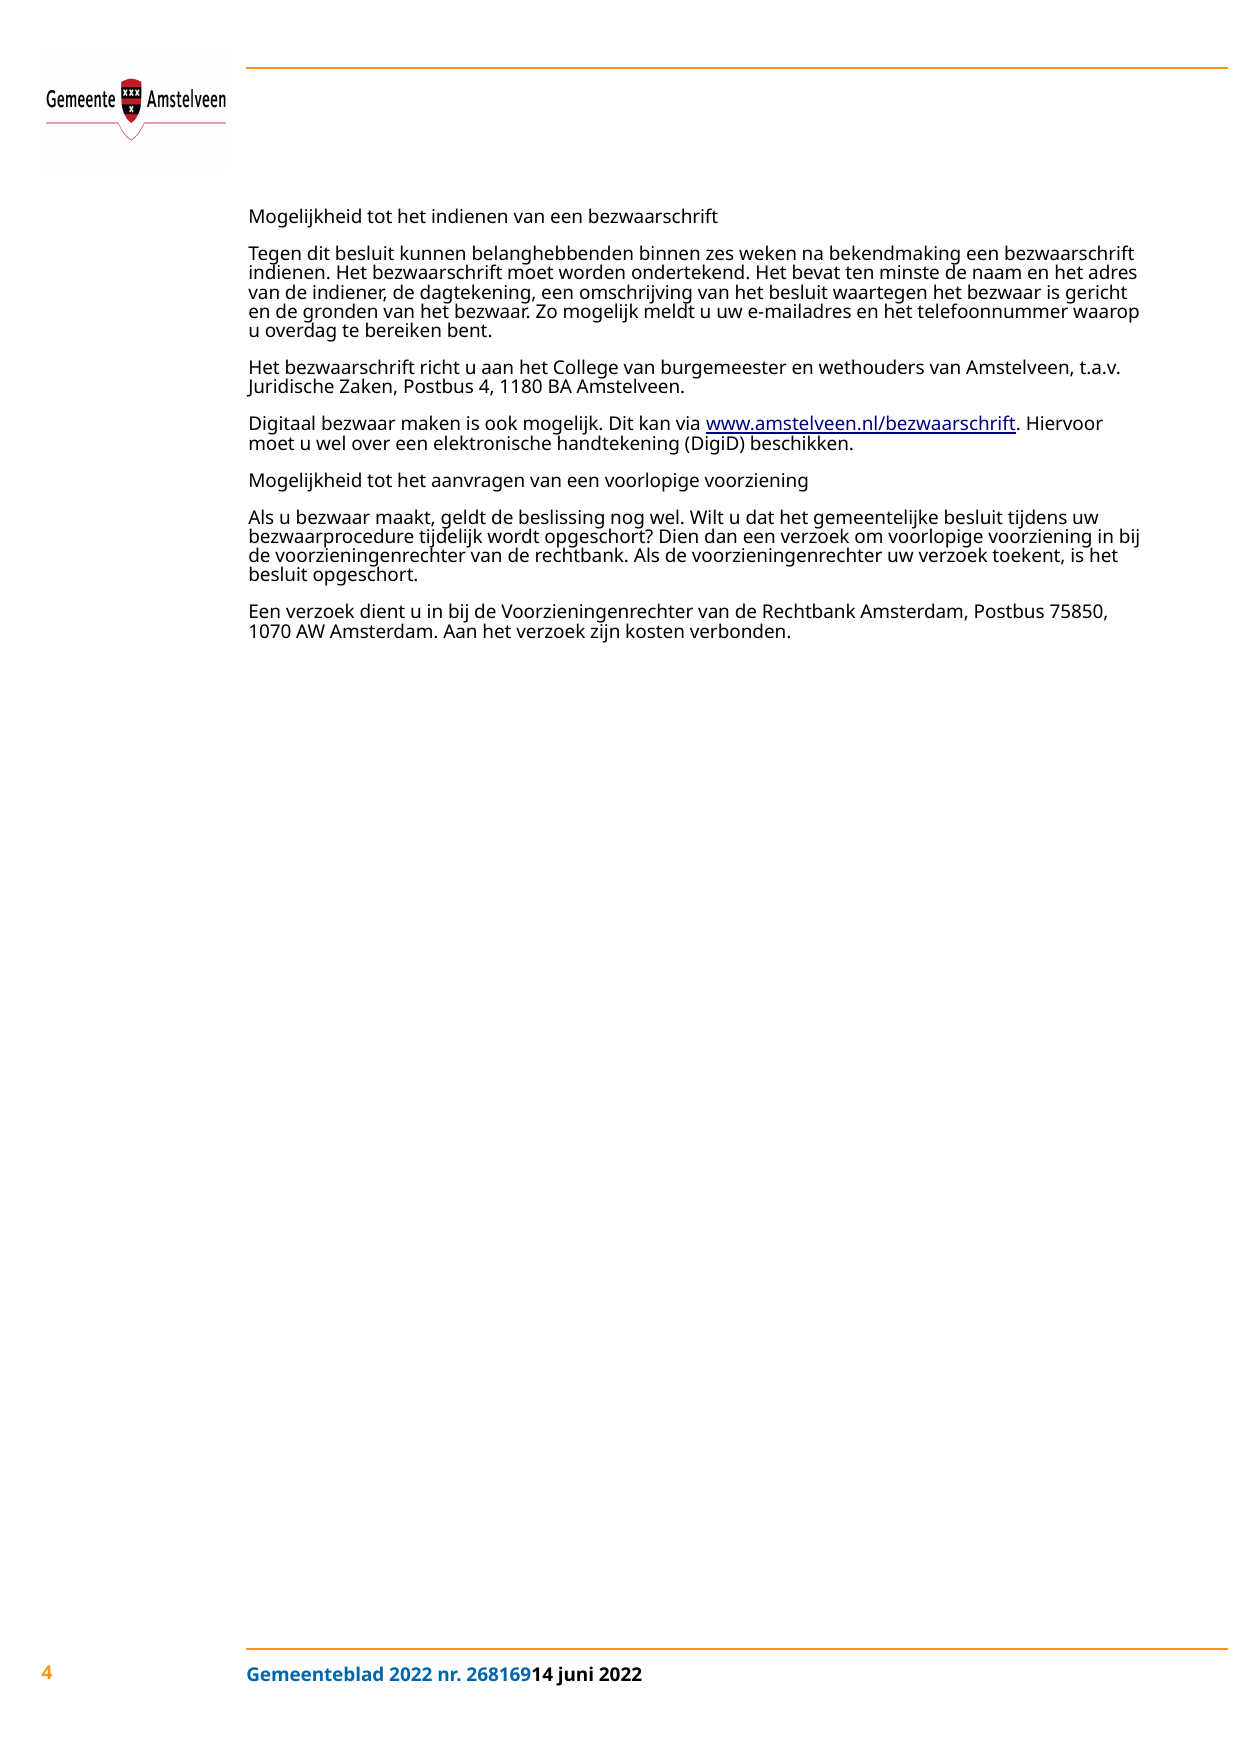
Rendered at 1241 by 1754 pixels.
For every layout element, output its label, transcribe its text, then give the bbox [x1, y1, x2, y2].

text Mogelijkheid tot het indienen van een bezwaarschrift [248, 208, 1152, 227]
text Het bezwaarschrift richt u aan het College van burgemeester en wethouders van Amstelveen, t.a.v. Juridische Zaken, Postbus 4, 1180 BA Amstelveen. [248, 359, 1152, 398]
text Digitaal bezwaar maken is ook mogelijk. Dit kan via www.amstelveen.nl/bezwaarschrift. Hiervoor moet u wel over een elektronische handtekening (DigiD) beschikken. [248, 415, 1152, 454]
text Tegen dit besluit kunnen belanghebbenden binnen zes weken na bekendmaking een bezwaarschrift indienen. Het bezwaarschrift moet worden ondertekend. Het bevat ten minste de naam en het adres van de indiener, de dagtekening, een omschrijving van het besluit waartegen het bezwaar is gericht en de gronden van het bezwaar. Zo mogelijk meldt u uw e-mailadres en het telefoonnummer waarop u overdag te bereiken bent. [248, 245, 1152, 341]
text Mogelijkheid tot het aanvragen van een voorlopige voorziening [248, 472, 1152, 491]
text Een verzoek dient u in bij de Voorzieningenrechter van de Rechtbank Amsterdam, Postbus 75850, 1070 AW Amsterdam. Aan het verzoek zijn kosten verbonden. [248, 603, 1152, 642]
text Als u bezwaar maakt, geldt de beslissing nog wel. Wilt u dat het gemeentelijke besluit tijdens uw bezwaarprocedure tijdelijk wordt opgeschort? Dien dan een verzoek om voorlopige voorziening in bij de voorzieningenrechter van de rechtbank. Als de voorzieningenrechter uw verzoek toekent, is het besluit opgeschort. [248, 509, 1152, 586]
picture [41, 47, 231, 172]
